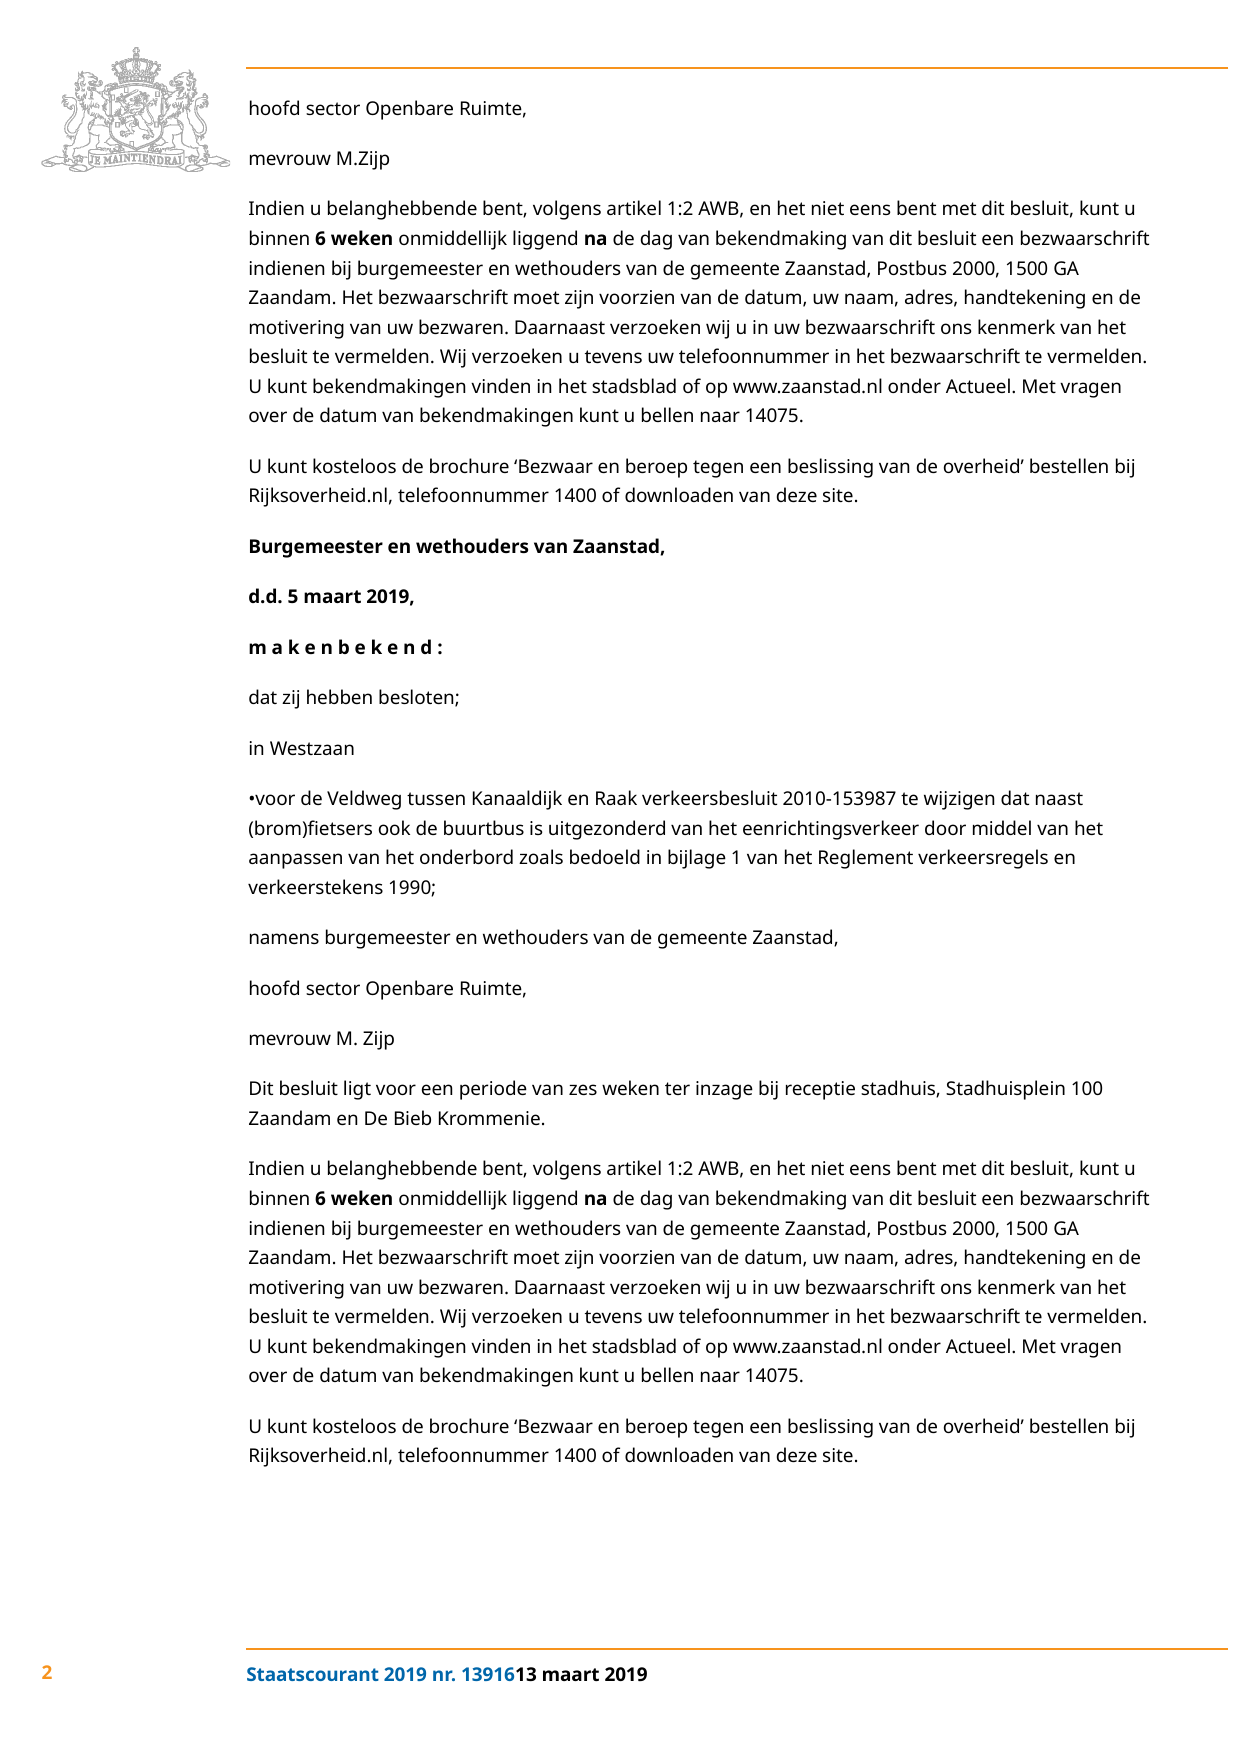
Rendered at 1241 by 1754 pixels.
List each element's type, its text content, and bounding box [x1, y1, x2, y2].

text dat zij hebben besloten; [248, 684, 1152, 710]
text hoofd sector Openbare Ruimte, [248, 975, 1152, 1001]
text hoofd sector Openbare Ruimte, [248, 95, 1152, 121]
text namens burgemeester en wethouders van de gemeente Zaanstad, [248, 924, 1152, 950]
text Indien u belanghebbende bent, volgens artikel 1:2 AWB, en het niet eens bent met dit besluit, kunt u binnen 6 weken onmiddellijk liggend na de dag van bekendmaking van dit besluit een bezwaarschrift indienen bij burgemeester en wethouders van de gemeente Zaanstad, Postbus 2000, 1500 GA Zaandam. Het bezwaarschrift moet zijn voorzien van de datum, uw naam, adres, handtekening en de motivering van uw bezwaren. Daarnaast verzoeken wij u in uw bezwaarschrift ons kenmerk van het besluit te vermelden. Wij verzoeken u tevens uw telefoonnummer in het bezwaarschrift te vermelden. U kunt bekendmakingen vinden in het stadsblad of op www.zaanstad.nl onder Actueel. Met vragen over de datum van bekendmakingen kunt u bellen naar 14075. [248, 1156, 1152, 1388]
text U kunt kosteloos de brochure ‘Bezwaar en beroep tegen een beslissing van de overheid’ bestellen bij Rijksoverheid.nl, telefoonnummer 1400 of downloaden van deze site. [248, 453, 1152, 508]
text Indien u belanghebbende bent, volgens artikel 1:2 AWB, en het niet eens bent met dit besluit, kunt u binnen 6 weken onmiddellijk liggend na de dag van bekendmaking van dit besluit een bezwaarschrift indienen bij burgemeester en wethouders van de gemeente Zaanstad, Postbus 2000, 1500 GA Zaandam. Het bezwaarschrift moet zijn voorzien van de datum, uw naam, adres, handtekening en de motivering van uw bezwaren. Daarnaast verzoeken wij u in uw bezwaarschrift ons kenmerk van het besluit te vermelden. Wij verzoeken u tevens uw telefoonnummer in het bezwaarschrift te vermelden. U kunt bekendmakingen vinden in het stadsblad of op www.zaanstad.nl onder Actueel. Met vragen over de datum van bekendmakingen kunt u bellen naar 14075. [248, 196, 1152, 428]
text U kunt kosteloos de brochure ‘Bezwaar en beroep tegen een beslissing van de overheid’ bestellen bij Rijksoverheid.nl, telefoonnummer 1400 of downloaden van deze site. [248, 1413, 1152, 1468]
text in Westzaan [248, 735, 1152, 761]
text •voor de Veldweg tussen Kanaaldijk en Raak verkeersbesluit 2010-153987 te wijzigen dat naast (brom)fietsers ook de buurtbus is uitgezonderd van het eenrichtingsverkeer door middel van het aanpassen van het onderbord zoals bedoeld in bijlage 1 van het Reglement verkeersregels en verkeerstekens 1990; [248, 785, 1152, 900]
text d.d. 5 maart 2019, [248, 583, 1152, 609]
text Dit besluit ligt voor een periode van zes weken ter inzage bij receptie stadhuis, Stadhuisplein 100 Zaandam en De Bieb Krommenie. [248, 1076, 1152, 1131]
text mevrouw M. Zijp [248, 1025, 1152, 1051]
text Burgemeester en wethouders van Zaanstad, [248, 533, 1152, 559]
picture [41, 47, 231, 172]
text mevrouw M.Zijp [248, 145, 1152, 171]
text m a k e n b e k e n d : [248, 634, 1152, 660]
